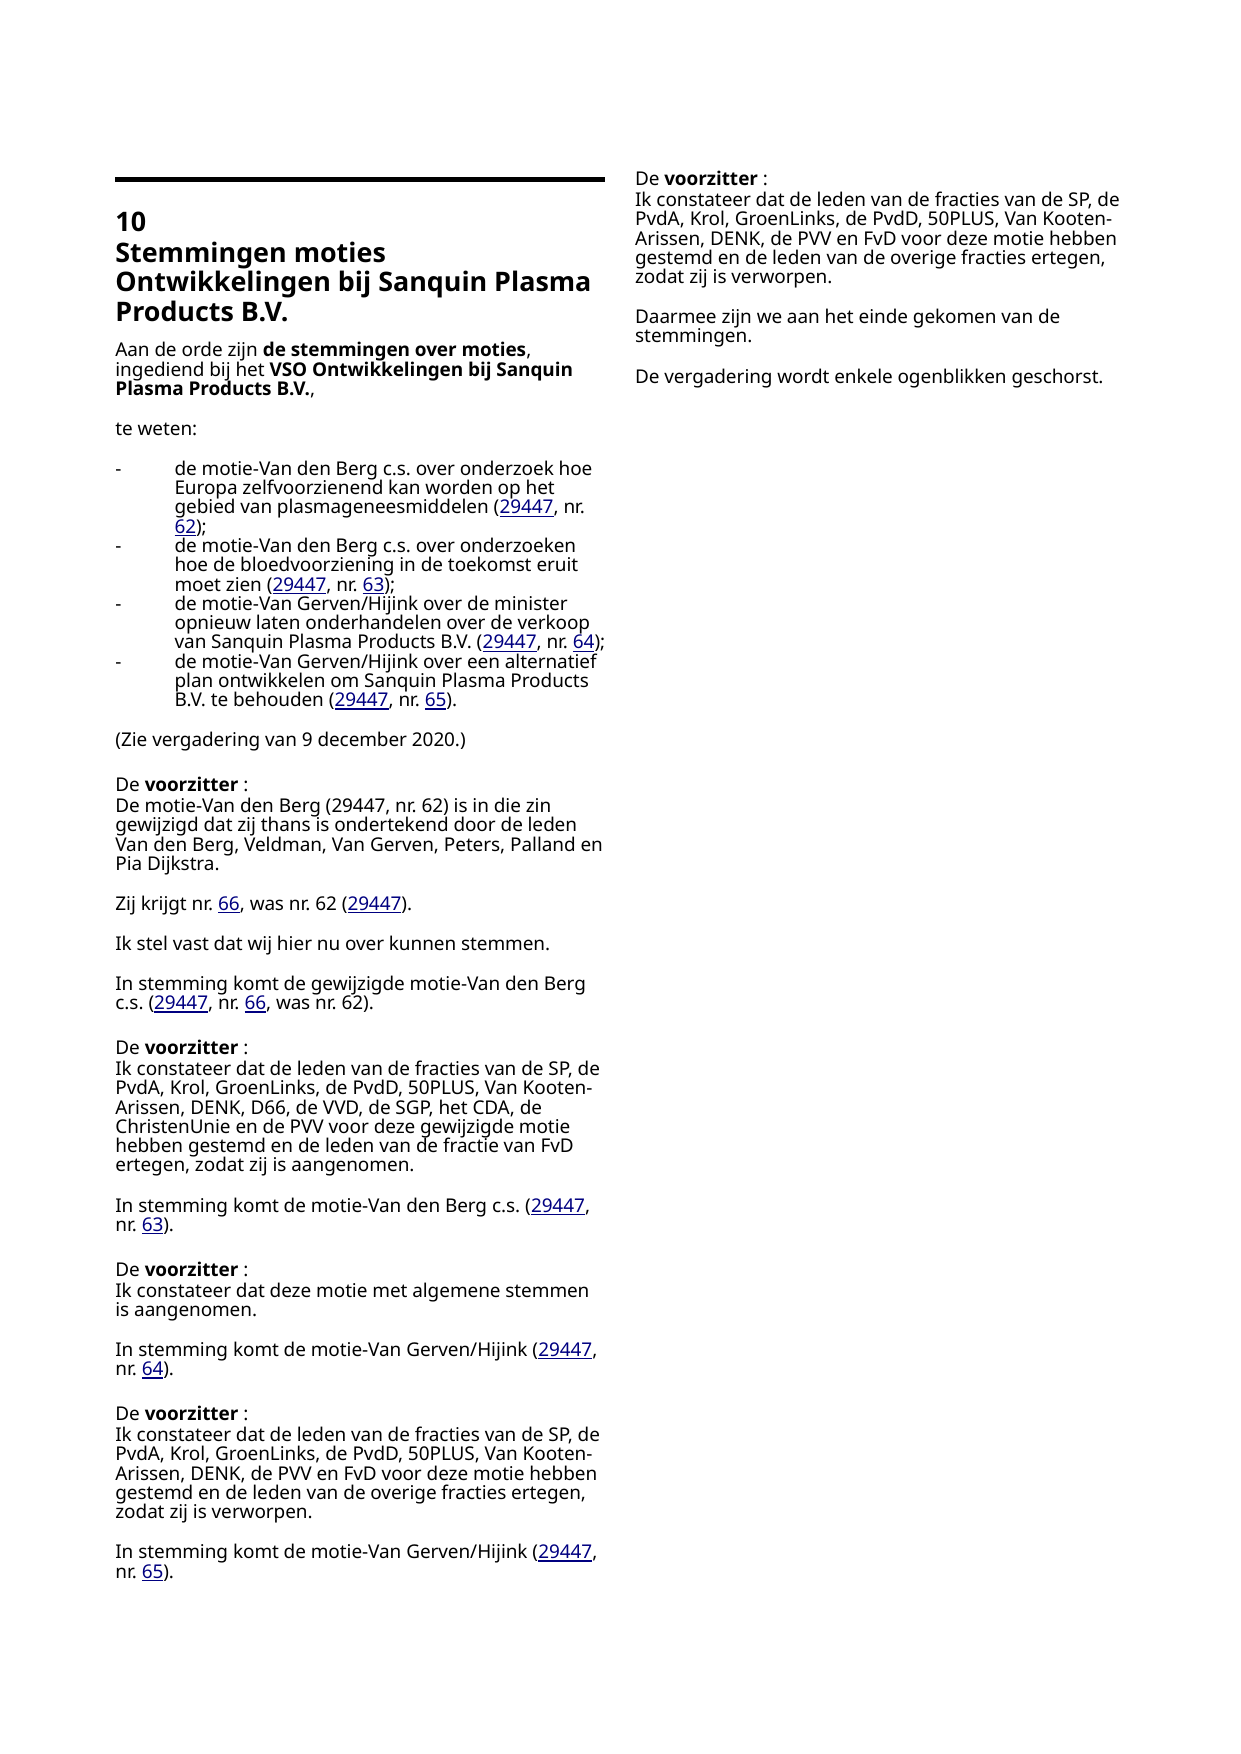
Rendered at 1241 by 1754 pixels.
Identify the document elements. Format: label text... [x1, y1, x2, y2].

text In stemming komt de motie-Van Gerven/Hijink (29447, nr. 65). [115, 1543, 605, 1582]
text Ik constateer dat deze motie met algemene stemmen is aangenomen. [115, 1282, 605, 1320]
text De motie-Van den Berg (29447, nr. 62) is in die zin gewijzigd dat zij thans is ondertekend door de leden Van den Berg, Veldman, Van Gerven, Peters, Palland en Pia Dijkstra. [115, 797, 605, 874]
text Ik constateer dat de leden van de fracties van de SP, de PvdA, Krol, GroenLinks, de PvdD, 50PLUS, Van Kooten-Arissen, DENK, de PVV en FvD voor deze motie hebben gestemd en de leden van de overige fracties ertegen, zodat zij is verworpen. [115, 1426, 605, 1522]
text In stemming komt de motie-Van Gerven/Hijink (29447, nr. 64). [115, 1341, 605, 1379]
text te weten: [115, 420, 605, 439]
text De voorzitter : [115, 1256, 605, 1282]
text De voorzitter : [115, 771, 605, 797]
list de motie-Van Gerven/Hijink over de minister opnieuw laten onderhandelen over de verkoop van Sanquin Plasma Products B.V. (29447, nr. 64); [115, 595, 605, 653]
list de motie-Van den Berg c.s. over onderzoek hoe Europa zelfvoorzienend kan worden op het gebied van plasmageneesmiddelen (29447, nr. 62); [115, 460, 605, 537]
text Ik constateer dat de leden van de fracties van de SP, de PvdA, Krol, GroenLinks, de PvdD, 50PLUS, Van Kooten-Arissen, DENK, D66, de VVD, de SGP, het CDA, de ChristenUnie en de PVV voor deze gewijzigde motie hebben gestemd en de leden van de fractie van FvD ertegen, zodat zij is aangenomen. [115, 1060, 605, 1176]
text De voorzitter : [115, 1034, 605, 1060]
text Ik constateer dat de leden van de fracties van de SP, de PvdA, Krol, GroenLinks, de PvdD, 50PLUS, Van Kooten-Arissen, DENK, de PVV en FvD voor deze motie hebben gestemd en de leden van de overige fracties ertegen, zodat zij is verworpen. [635, 191, 1125, 287]
text 10 [115, 203, 605, 239]
text In stemming komt de motie-Van den Berg c.s. (29447, nr. 63). [115, 1197, 605, 1235]
text Ik stel vast dat wij hier nu over kunnen stemmen. [115, 935, 605, 954]
text Zij krijgt nr. 66, was nr. 62 (29447). [115, 895, 605, 914]
list de motie-Van den Berg c.s. over onderzoeken hoe de bloedvoorziening in de toekomst eruit moet zien (29447, nr. 63); [115, 537, 605, 595]
text De vergadering wordt enkele ogenblikken geschorst. [635, 368, 1125, 387]
list de motie-Van Gerven/Hijink over een alternatief plan ontwikkelen om Sanquin Plasma Products B.V. te behouden (29447, nr. 65). [115, 653, 605, 711]
text De voorzitter : [115, 1400, 605, 1426]
text (Zie vergadering van 9 december 2020.) [115, 731, 605, 751]
text In stemming komt de gewijzigde motie-Van den Berg c.s. (29447, nr. 66, was nr. 62). [115, 975, 605, 1013]
text Stemmingen moties Ontwikkelingen bij Sanquin Plasma Products B.V. [115, 239, 605, 341]
text De voorzitter : [635, 165, 1125, 191]
text Daarmee zijn we aan het einde gekomen van de stemmingen. [635, 308, 1125, 347]
text Aan de orde zijn de stemmingen over moties, ingediend bij het VSO Ontwikkelingen bij Sanquin Plasma Products B.V., [115, 341, 605, 399]
